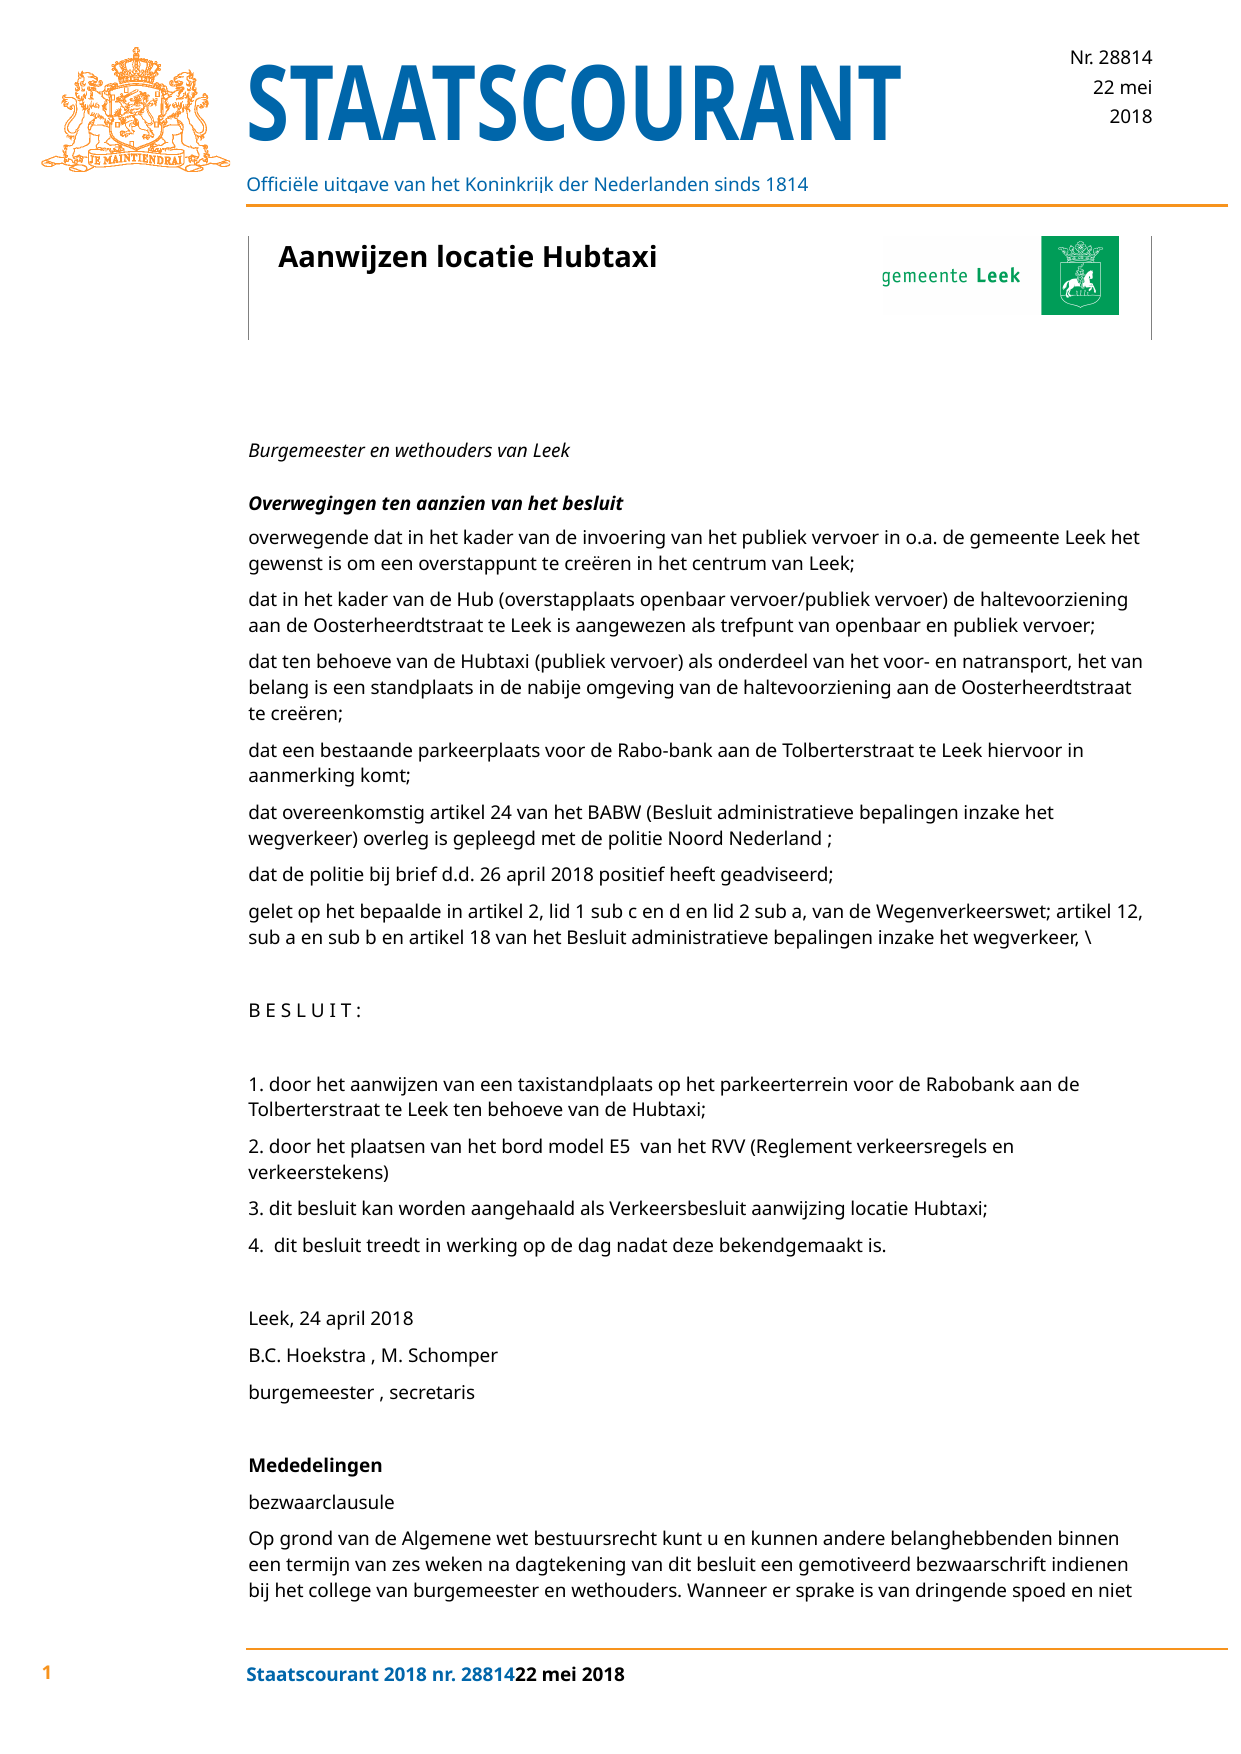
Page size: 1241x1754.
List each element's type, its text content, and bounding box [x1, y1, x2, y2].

text Overwegingen ten aanzien van het besluit [248, 490, 1152, 516]
text 4. dit besluit treedt in werking op de dag nadat deze bekendgemaakt is. [248, 1232, 1152, 1258]
text Burgemeester en wethouders van Leek [248, 437, 1152, 463]
text dat de politie bij brief d.d. 26 april 2018 positief heeft geadviseerd; [248, 862, 1152, 887]
text 3. dit besluit kan worden aangehaald als Verkeersbesluit aanwijzing locatie Hubtaxi; [248, 1196, 1152, 1221]
text gelet op het bepaalde in artikel 2, lid 1 sub c en d en lid 2 sub a, van de Wegenverkeerswet; artikel 12, sub a en sub b en artikel 18 van het Besluit administratieve bepalingen inzake het wegverkeer, \ [248, 898, 1152, 950]
text 2. door het plaatsen van het bord model E5 van het RVV (Reglement verkeersregels en verkeerstekens) [248, 1133, 1152, 1184]
text 1. door het aanwijzen van een taxistandplaats op het parkeerterrein voor de Rabobank aan de Tolberterstraat te Leek ten behoeve van de Hubtaxi; [248, 1071, 1152, 1122]
table_header Aanwijzen locatie Hubtaxi [249, 236, 850, 340]
text Op grond van de Algemene wet bestuursrecht kunt u en kunnen andere belanghebbenden binnen een termijn van zes weken na dagtekening van dit besluit een gemotiveerd bezwaarschrift indienen bij het college van burgemeester en wethouders. Wanneer er sprake is van dringende spoed en niet [248, 1526, 1152, 1603]
text bezwaarclausule [248, 1489, 1152, 1514]
text dat overeenkomstig artikel 24 van het BABW (Besluit administratieve bepalingen inzake het wegverkeer) overleg is gepleegd met de politie Noord Nederland ; [248, 799, 1152, 851]
text dat een bestaande parkeerplaats voor de Rabo-bank aan de Tolberterstraat te Leek hiervoor in aanmerking komt; [248, 737, 1152, 788]
text overwegende dat in het kader van de invoering van het publiek vervoer in o.a. de gemeente Leek het gewenst is om een overstappunt te creëren in het centrum van Leek; [248, 524, 1152, 575]
picture [41, 47, 231, 172]
text dat in het kader van de Hub (overstapplaats openbaar vervoer/publiek vervoer) de haltevoorziening aan de Oosterheerdtstraat te Leek is aangewezen als trefpunt van openbaar en publiek vervoer; [248, 586, 1152, 638]
picture [882, 236, 1119, 315]
text B.C. Hoekstra , M. Schomper [248, 1342, 1152, 1368]
text dat ten behoeve van de Hubtaxi (publiek vervoer) als onderdeel van het voor- en natransport, het van belang is een standplaats in de nabije omgeving van de haltevoorziening aan de Oosterheerdtstraat te creëren; [248, 649, 1152, 726]
text Leek, 24 april 2018 [248, 1306, 1152, 1331]
text B E S L U I T : [248, 997, 1152, 1023]
text Mededelingen [248, 1452, 1152, 1478]
table_header [850, 236, 1151, 340]
text burgemeester , secretaris [248, 1379, 1152, 1404]
